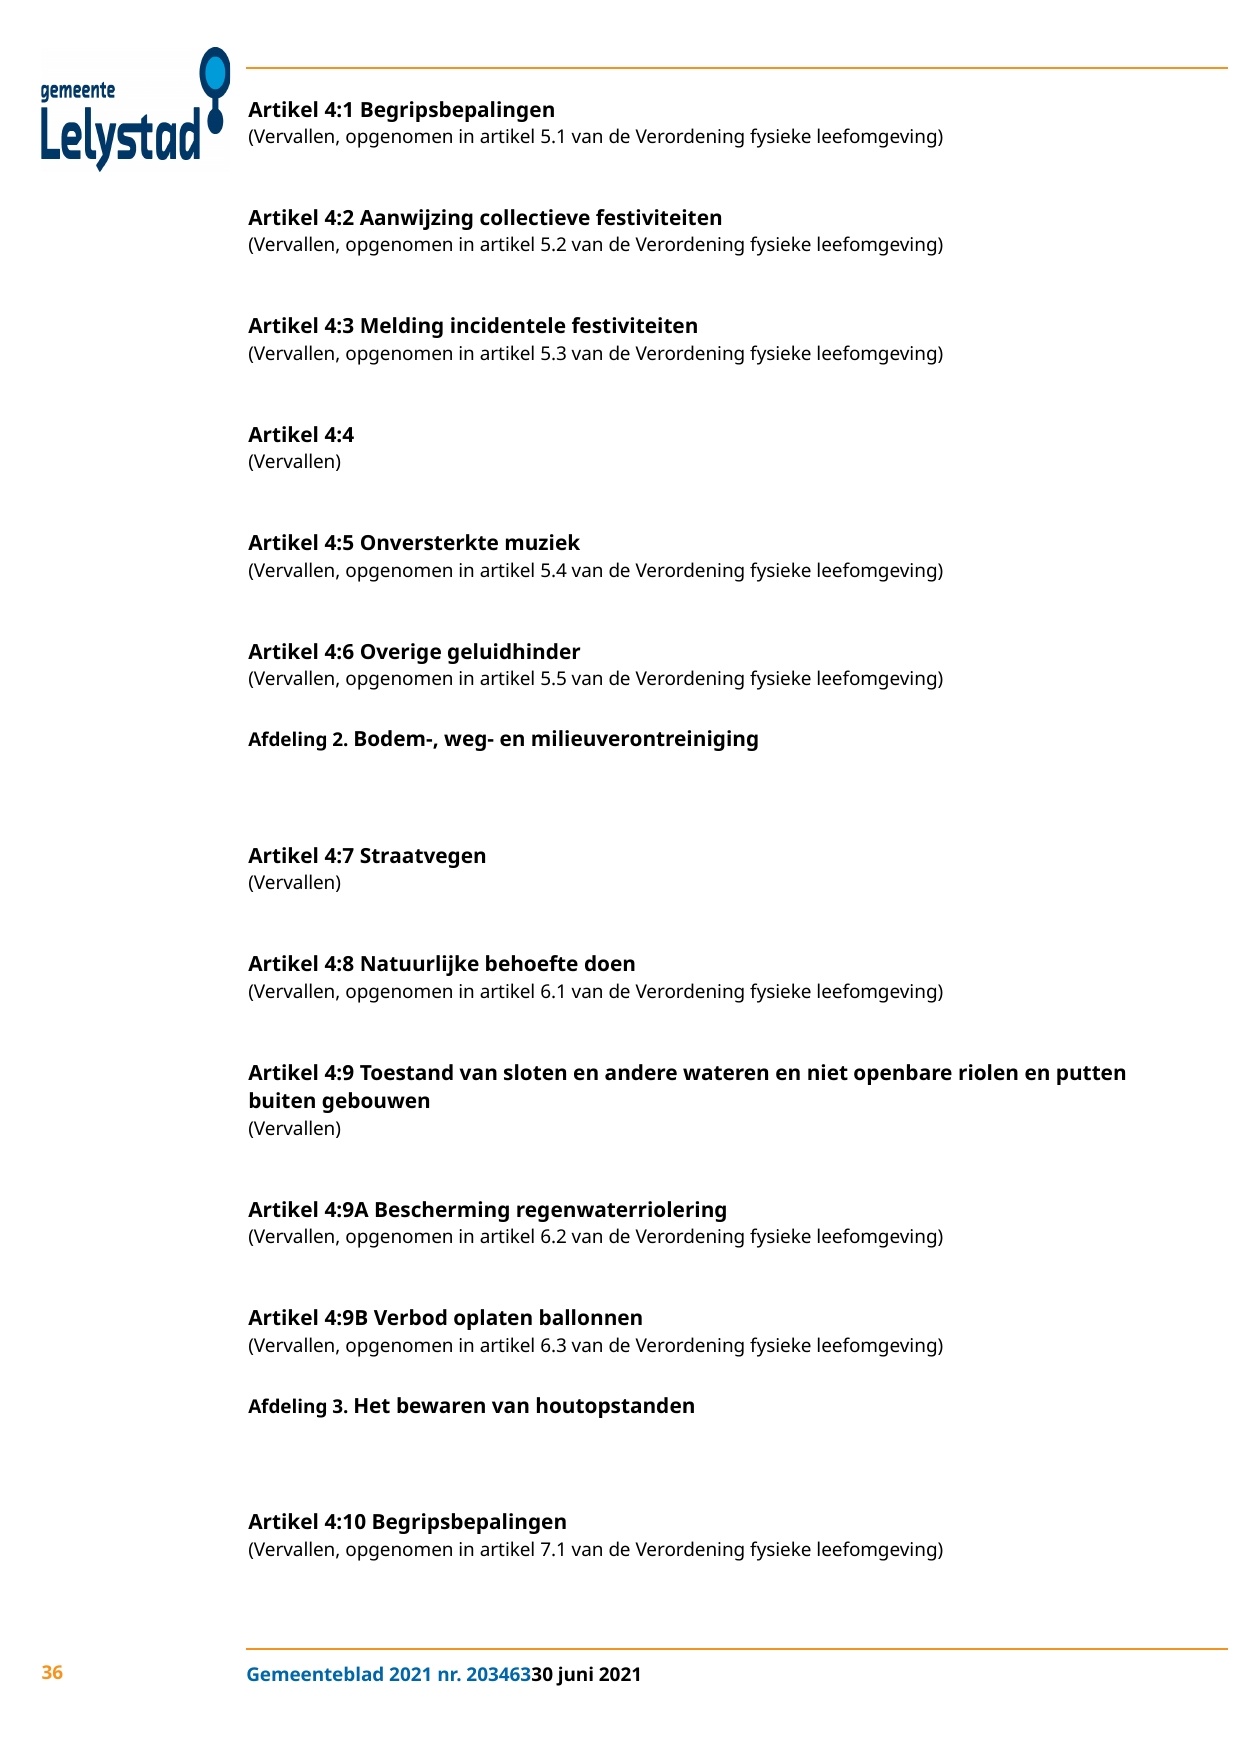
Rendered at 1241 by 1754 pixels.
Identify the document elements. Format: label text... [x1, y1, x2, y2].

text Artikel 4:5 Onversterkte muziek [248, 528, 1152, 557]
text Artikel 4:3 Melding incidentele festiviteiten [248, 312, 1152, 340]
text (Vervallen) [248, 448, 1152, 474]
text Artikel 4:10 Begripsbepalingen [248, 1507, 1152, 1536]
text Artikel 4:8 Natuurlijke behoefte doen [248, 949, 1152, 978]
text (Vervallen, opgenomen in artikel 7.1 van de Verordening fysieke leefomgeving) [248, 1536, 1152, 1562]
text (Vervallen, opgenomen in artikel 5.1 van de Verordening fysieke leefomgeving) [248, 123, 1152, 149]
text Artikel 4:9 Toestand van sloten en andere wateren en niet openbare riolen en putten buiten gebouwen [248, 1058, 1152, 1115]
text Artikel 4:7 Straatvegen [248, 841, 1152, 869]
text (Vervallen, opgenomen in artikel 6.3 van de Verordening fysieke leefomgeving) [248, 1332, 1152, 1357]
text Artikel 4:4 [248, 420, 1152, 448]
text (Vervallen, opgenomen in artikel 5.3 van de Verordening fysieke leefomgeving) [248, 340, 1152, 366]
text (Vervallen, opgenomen in artikel 5.4 van de Verordening fysieke leefomgeving) [248, 557, 1152, 583]
text (Vervallen, opgenomen in artikel 5.5 van de Verordening fysieke leefomgeving) [248, 665, 1152, 691]
picture [41, 47, 231, 172]
text Afdeling 3. Het bewaren van houtopstanden [248, 1391, 1152, 1419]
text Artikel 4:1 Begripsbepalingen [248, 95, 1152, 123]
text (Vervallen, opgenomen in artikel 5.2 van de Verordening fysieke leefomgeving) [248, 232, 1152, 257]
text Artikel 4:6 Overige geluidhinder [248, 637, 1152, 665]
text (Vervallen) [248, 869, 1152, 895]
text Afdeling 2. Bodem-, weg- en milieuverontreiniging [248, 724, 1152, 753]
text (Vervallen, opgenomen in artikel 6.2 van de Verordening fysieke leefomgeving) [248, 1223, 1152, 1249]
text Artikel 4:9B Verbod oplaten ballonnen [248, 1303, 1152, 1332]
text Artikel 4:2 Aanwijzing collectieve festiviteiten [248, 203, 1152, 232]
text (Vervallen) [248, 1115, 1152, 1141]
text (Vervallen, opgenomen in artikel 6.1 van de Verordening fysieke leefomgeving) [248, 978, 1152, 1004]
text Artikel 4:9A Bescherming regenwaterriolering [248, 1195, 1152, 1223]
